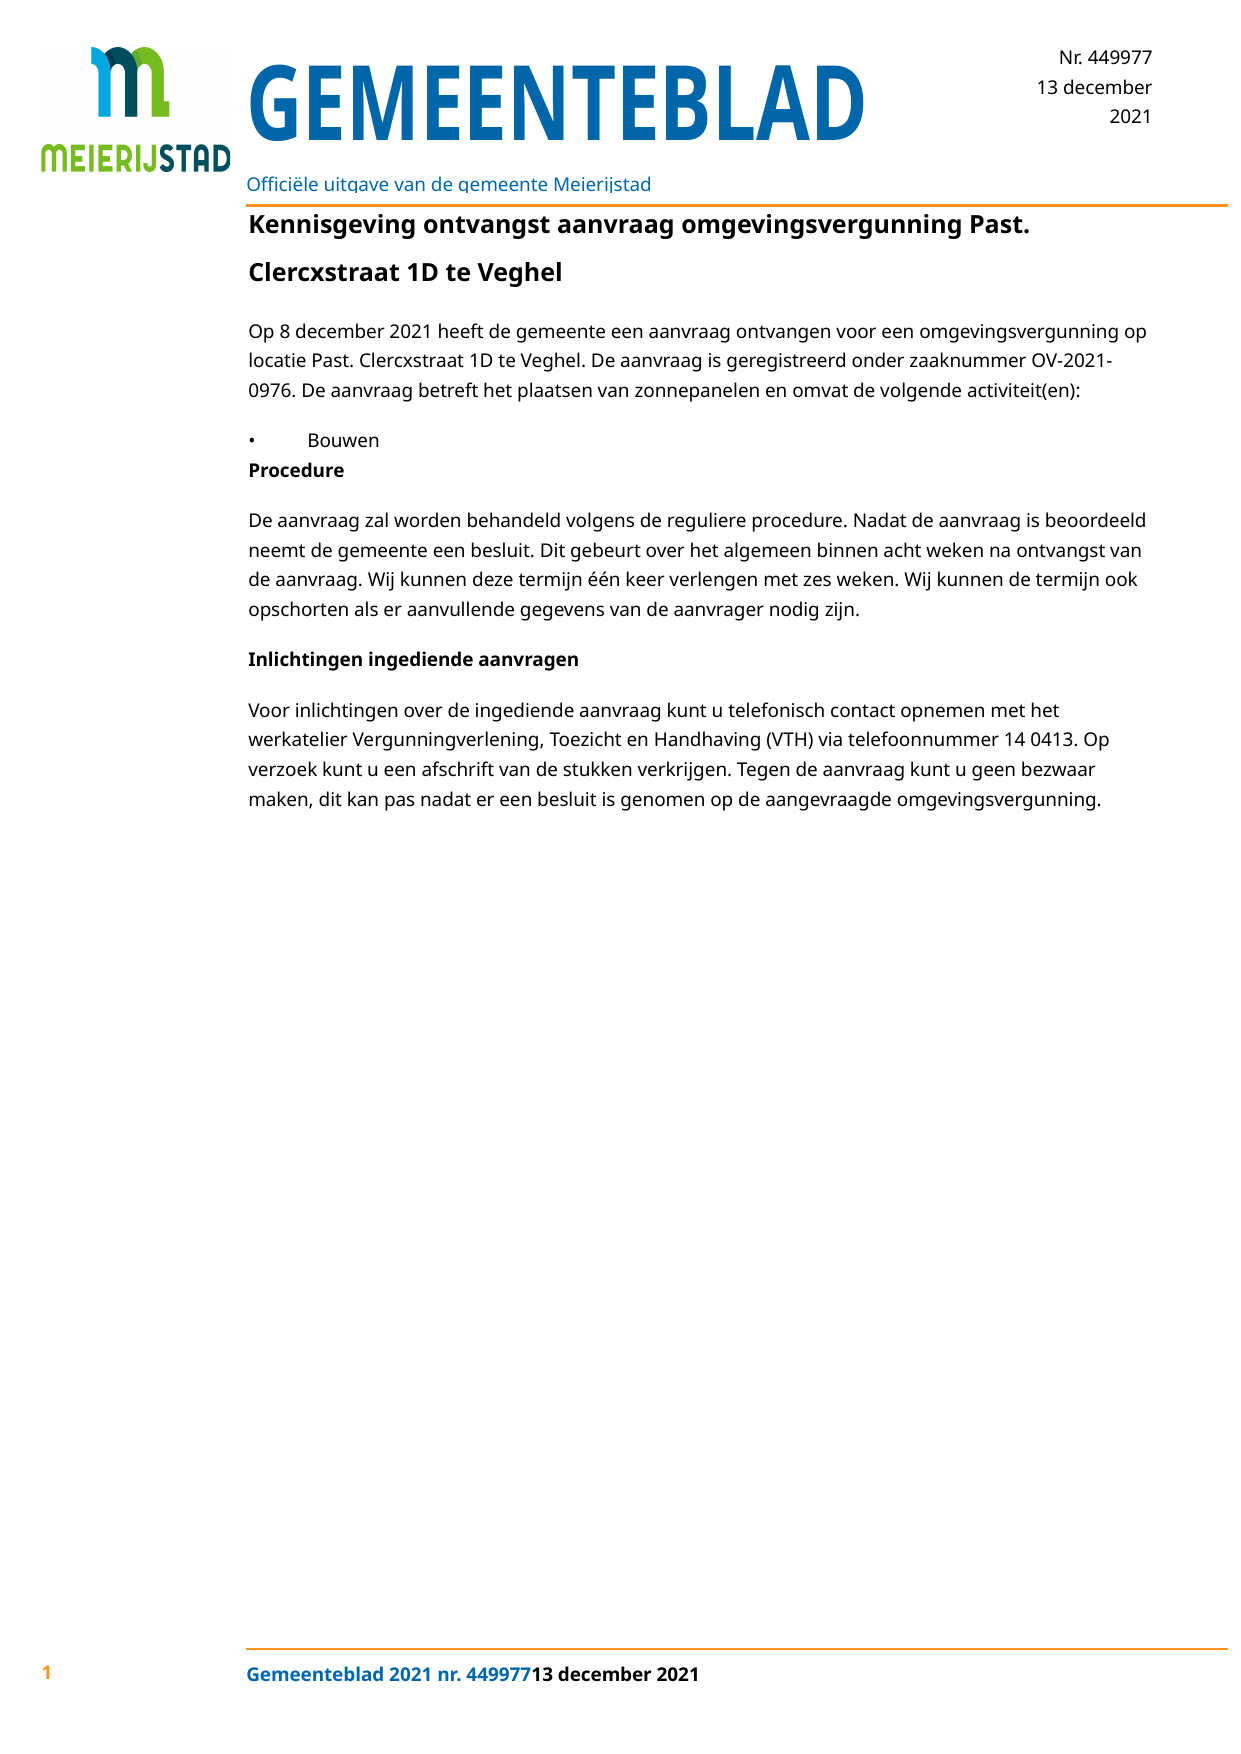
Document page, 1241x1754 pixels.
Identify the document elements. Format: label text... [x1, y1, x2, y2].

text Kennisgeving ontvangst aanvraag omgevingsvergunning Past. Clercxstraat 1D te Veghel [248, 207, 1152, 288]
text Procedure [248, 457, 1152, 483]
text Op 8 december 2021 heeft de gemeente een aanvraag ontvangen voor een omgevingsvergunning op locatie Past. Clercxstraat 1D te Veghel. De aanvraag is geregistreerd onder zaaknummer OV-2021-0976. De aanvraag betreft het plaatsen van zonnepanelen en omvat de volgende activiteit(en): [248, 318, 1152, 403]
text De aanvraag zal worden behandeld volgens de reguliere procedure. Nadat de aanvraag is beoordeeld neemt de gemeente een besluit. Dit gebeurt over het algemeen binnen acht weken na ontvangst van de aanvraag. Wij kunnen deze termijn één keer verlengen met zes weken. Wij kunnen de termijn ook opschorten als er aanvullende gegevens van de aanvrager nodig zijn. [248, 507, 1152, 622]
text Voor inlichtingen over de ingediende aanvraag kunt u telefonisch contact opnemen met het werkatelier Vergunningverlening, Toezicht en Handhaving (VTH) via telefoonnummer 14 0413. Op verzoek kunt u een afschrift van de stukken verkrijgen. Tegen de aanvraag kunt u geen bezwaar maken, dit kan pas nadat er een besluit is genomen op de aangevraagde omgevingsvergunning. [248, 697, 1152, 812]
text Inlichtingen ingediende aanvragen [248, 647, 1152, 672]
list Bouwen [248, 427, 1152, 453]
picture [41, 47, 231, 172]
